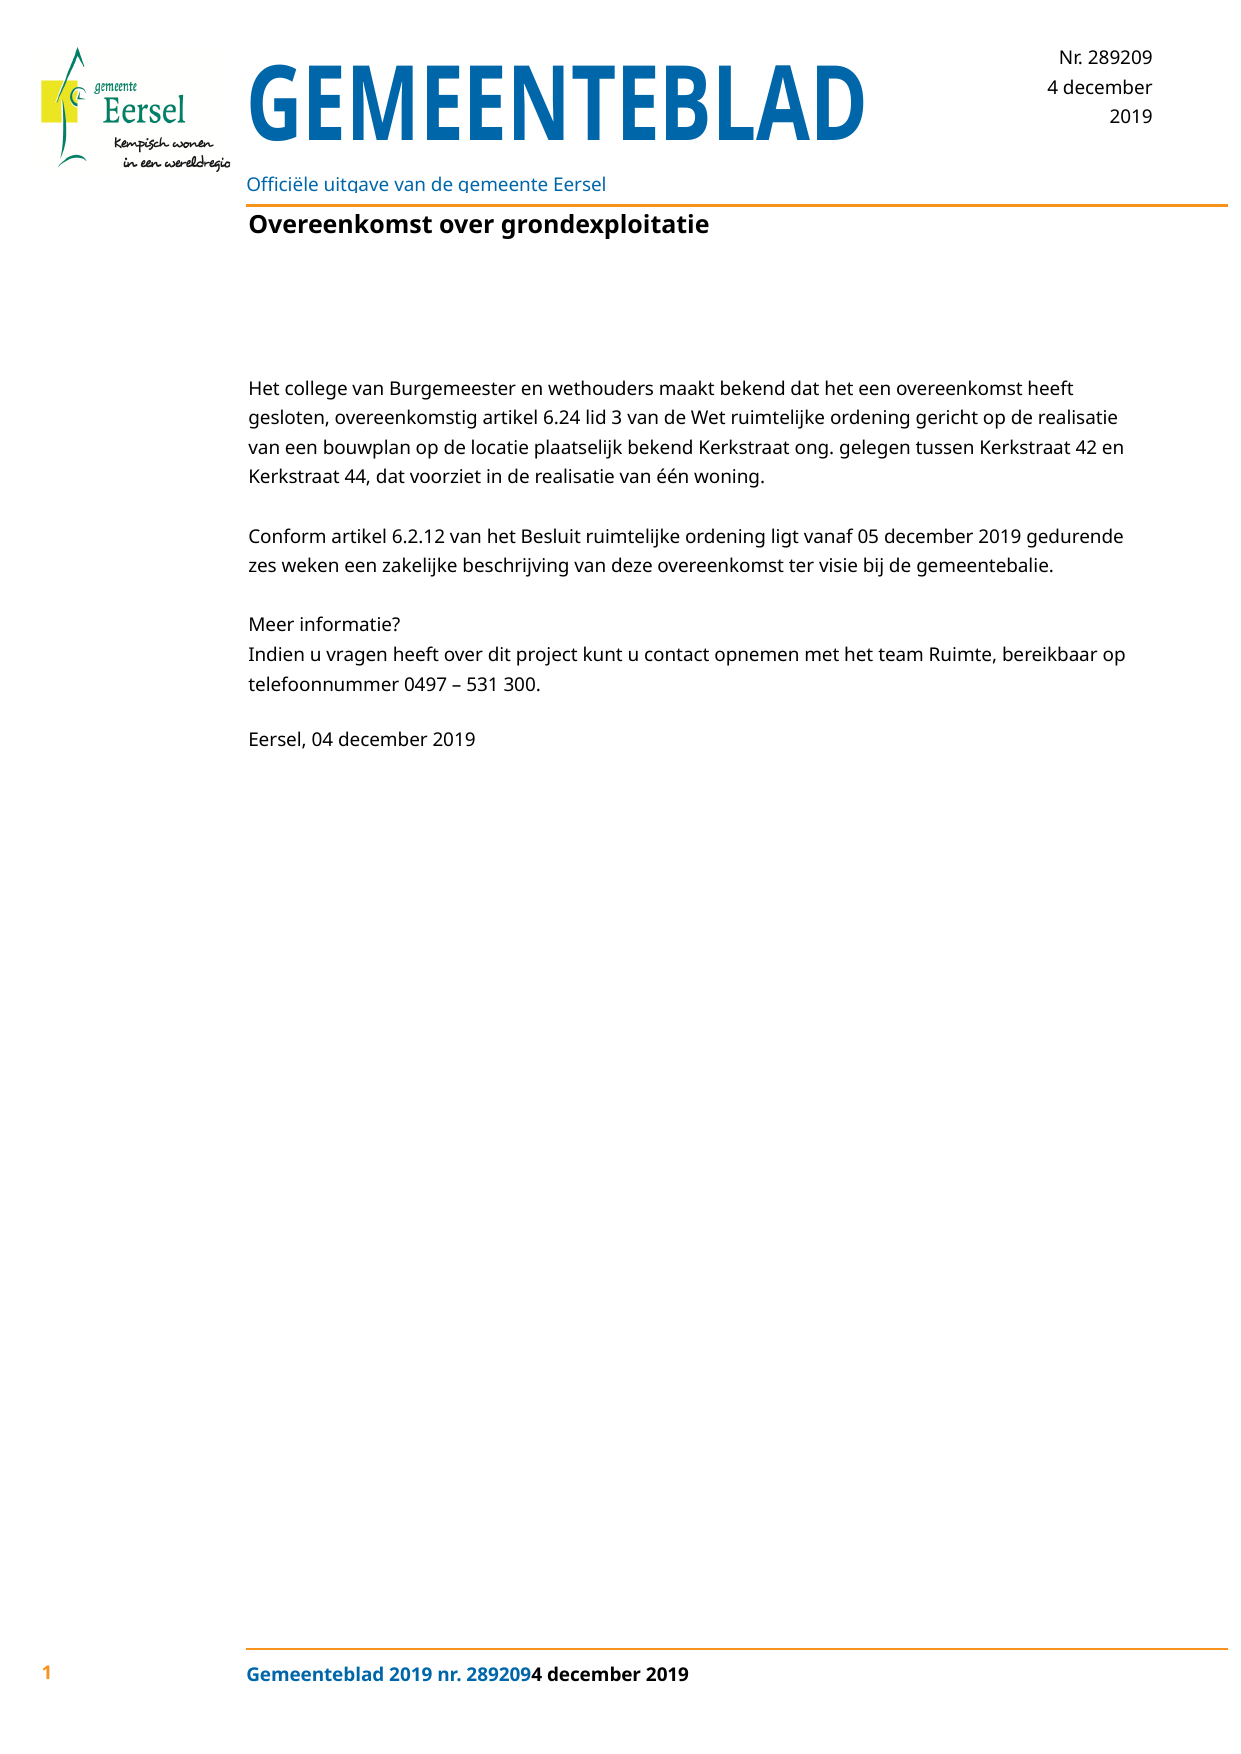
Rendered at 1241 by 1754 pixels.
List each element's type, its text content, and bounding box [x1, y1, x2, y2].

text Indien u vragen heeft over dit project kunt u contact opnemen met het team Ruimte, bereikbaar op telefoonnummer 0497 – 531 300. [248, 641, 1152, 696]
text Overeenkomst over grondexploitatie [248, 207, 1152, 241]
text Het college van Burgemeester en wethouders maakt bekend dat het een overeenkomst heeft gesloten, overeenkomstig artikel 6.24 lid 3 van de Wet ruimtelijke ordening gericht op de realisatie van een bouwplan op de locatie plaatselijk bekend Kerkstraat ong. gelegen tussen Kerkstraat 42 en Kerkstraat 44, dat voorziet in de realisatie van één woning. [248, 375, 1152, 489]
picture [41, 47, 231, 172]
text Conform artikel 6.2.12 van het Besluit ruimtelijke ordening ligt vanaf 05 december 2019 gedurende zes weken een zakelijke beschrijving van deze overeenkomst ter visie bij de gemeentebalie. [248, 523, 1152, 578]
text Meer informatie? [248, 612, 1152, 637]
text Eersel, 04 december 2019 [248, 726, 1152, 752]
